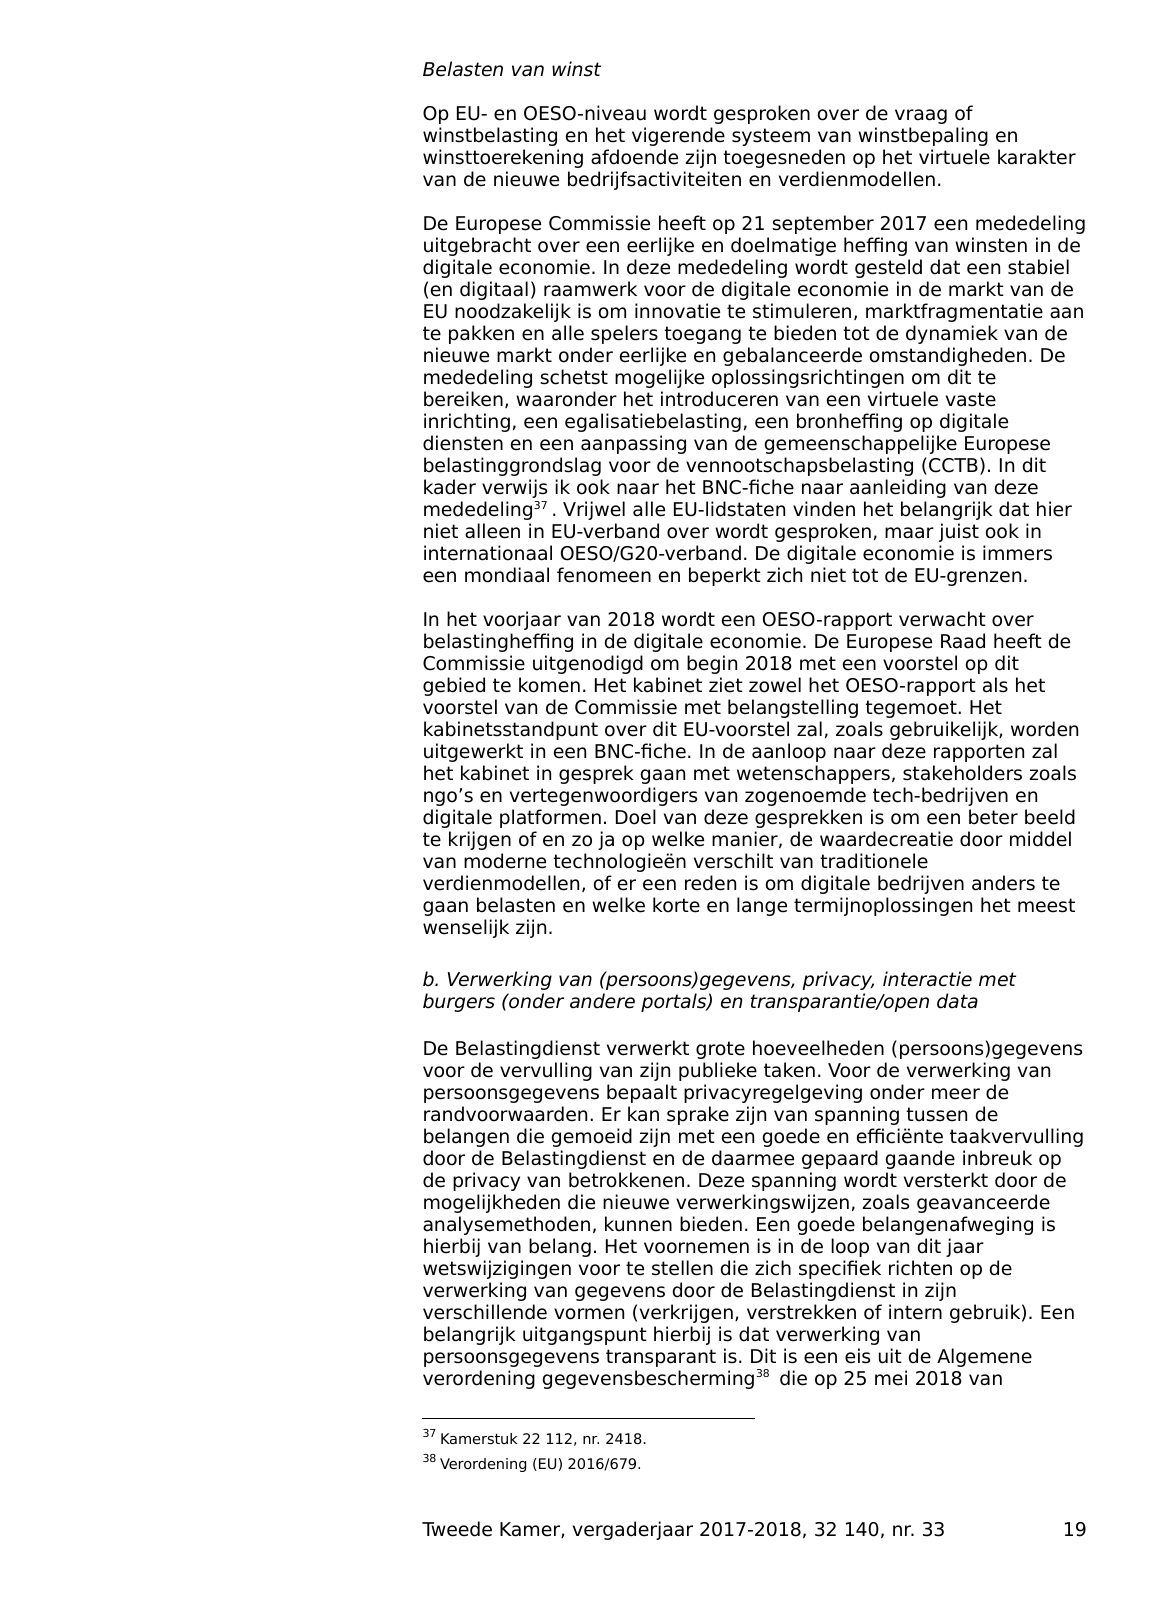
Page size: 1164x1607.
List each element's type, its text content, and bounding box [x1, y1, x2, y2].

subtitle Belasten van winst [422, 59, 1087, 81]
text Kamerstuk 22 112, nr. 2418. [422, 1427, 1087, 1449]
text De Europese Commissie heeft op 21 september 2017 een mededeling uitgebracht over een eerlijke en doelmatige heffing van winsten in de digitale economie. In deze mededeling wordt gesteld dat een stabiel (en digitaal) raamwerk voor de digitale economie in de markt van de EU noodzakelijk is om innovatie te stimuleren, marktfragmentatie aan te pakken en alle spelers toegang te bieden tot de dynamiek van de nieuwe markt onder eerlijke en gebalanceerde omstandigheden. De mededeling schetst mogelijke oplossingsrichtingen om dit te bereiken, waaronder het introduceren van een virtuele vaste inrichting, een egalisatiebelasting, een bronheffing op digitale diensten en een aanpassing van de gemeenschappelijke Europese belastinggrondslag voor de vennootschapsbelasting (CCTB). In dit kader verwijs ik ook naar het BNC-fiche naar aanleiding van deze mededeling. Vrijwel alle EU-lidstaten vinden het belangrijk dat hier niet alleen in EU-verband over wordt gesproken, maar juist ook in internationaal OESO/G20-verband. De digitale economie is immers een mondiaal fenomeen en beperkt zich niet tot de EU-grenzen. [422, 213, 1087, 587]
text De Belastingdienst verwerkt grote hoeveelheden (persoons)gegevens voor de vervulling van zijn publieke taken. Voor de verwerking van persoonsgegevens bepaalt privacyregelgeving onder meer de randvoorwaarden. Er kan sprake zijn van spanning tussen de belangen die gemoeid zijn met een goede en efficiënte taakvervulling door de Belastingdienst en de daarmee gepaard gaande inbreuk op de privacy van betrokkenen. Deze spanning wordt versterkt door de mogelijkheden die nieuwe verwerkingswijzen, zoals geavanceerde analysemethoden, kunnen bieden. Een goede belangenafweging is hierbij van belang. Het voornemen is in de loop van dit jaar wetswijzigingen voor te stellen die zich specifiek richten op de verwerking van gegevens door de Belastingdienst in zijn verschillende vormen (verkrijgen, verstrekken of intern gebruik). Een belangrijk uitgangspunt hierbij is dat verwerking van persoonsgegevens transparant is. Dit is een eis uit de Algemene verordening gegevensbescherming die op 25 mei 2018 van [422, 1038, 1087, 1389]
text Verordening (EU) 2016/679. [422, 1452, 1087, 1474]
text In het voorjaar van 2018 wordt een OESO-rapport verwacht over belastingheffing in de digitale economie. De Europese Raad heeft de Commissie uitgenodigd om begin 2018 met een voorstel op dit gebied te komen. Het kabinet ziet zowel het OESO-rapport als het voorstel van de Commissie met belangstelling tegemoet. Het kabinetsstandpunt over dit EU-voorstel zal, zoals gebruikelijk, worden uitgewerkt in een BNC-fiche. In de aanloop naar deze rapporten zal het kabinet in gesprek gaan met wetenschappers, stakeholders zoals ngo’s en vertegenwoordigers van zogenoemde tech-bedrijven en digitale platformen. Doel van deze gesprekken is om een beter beeld te krijgen of en zo ja op welke manier, de waardecreatie door middel van moderne technologieën verschilt van traditionele verdienmodellen, of er een reden is om digitale bedrijven anders te gaan belasten en welke korte en lange termijnoplossingen het meest wenselijk zijn. [422, 609, 1087, 939]
text Op EU- en OESO-niveau wordt gesproken over de vraag of winstbelasting en het vigerende systeem van winstbepaling en winsttoerekening afdoende zijn toegesneden op het virtuele karakter van de nieuwe bedrijfsactiviteiten en verdienmodellen. [422, 103, 1087, 191]
subtitle b. Verwerking van (persoons)gegevens, privacy, interactie met burgers (onder andere portals) en transparantie/open data [422, 969, 1087, 1013]
